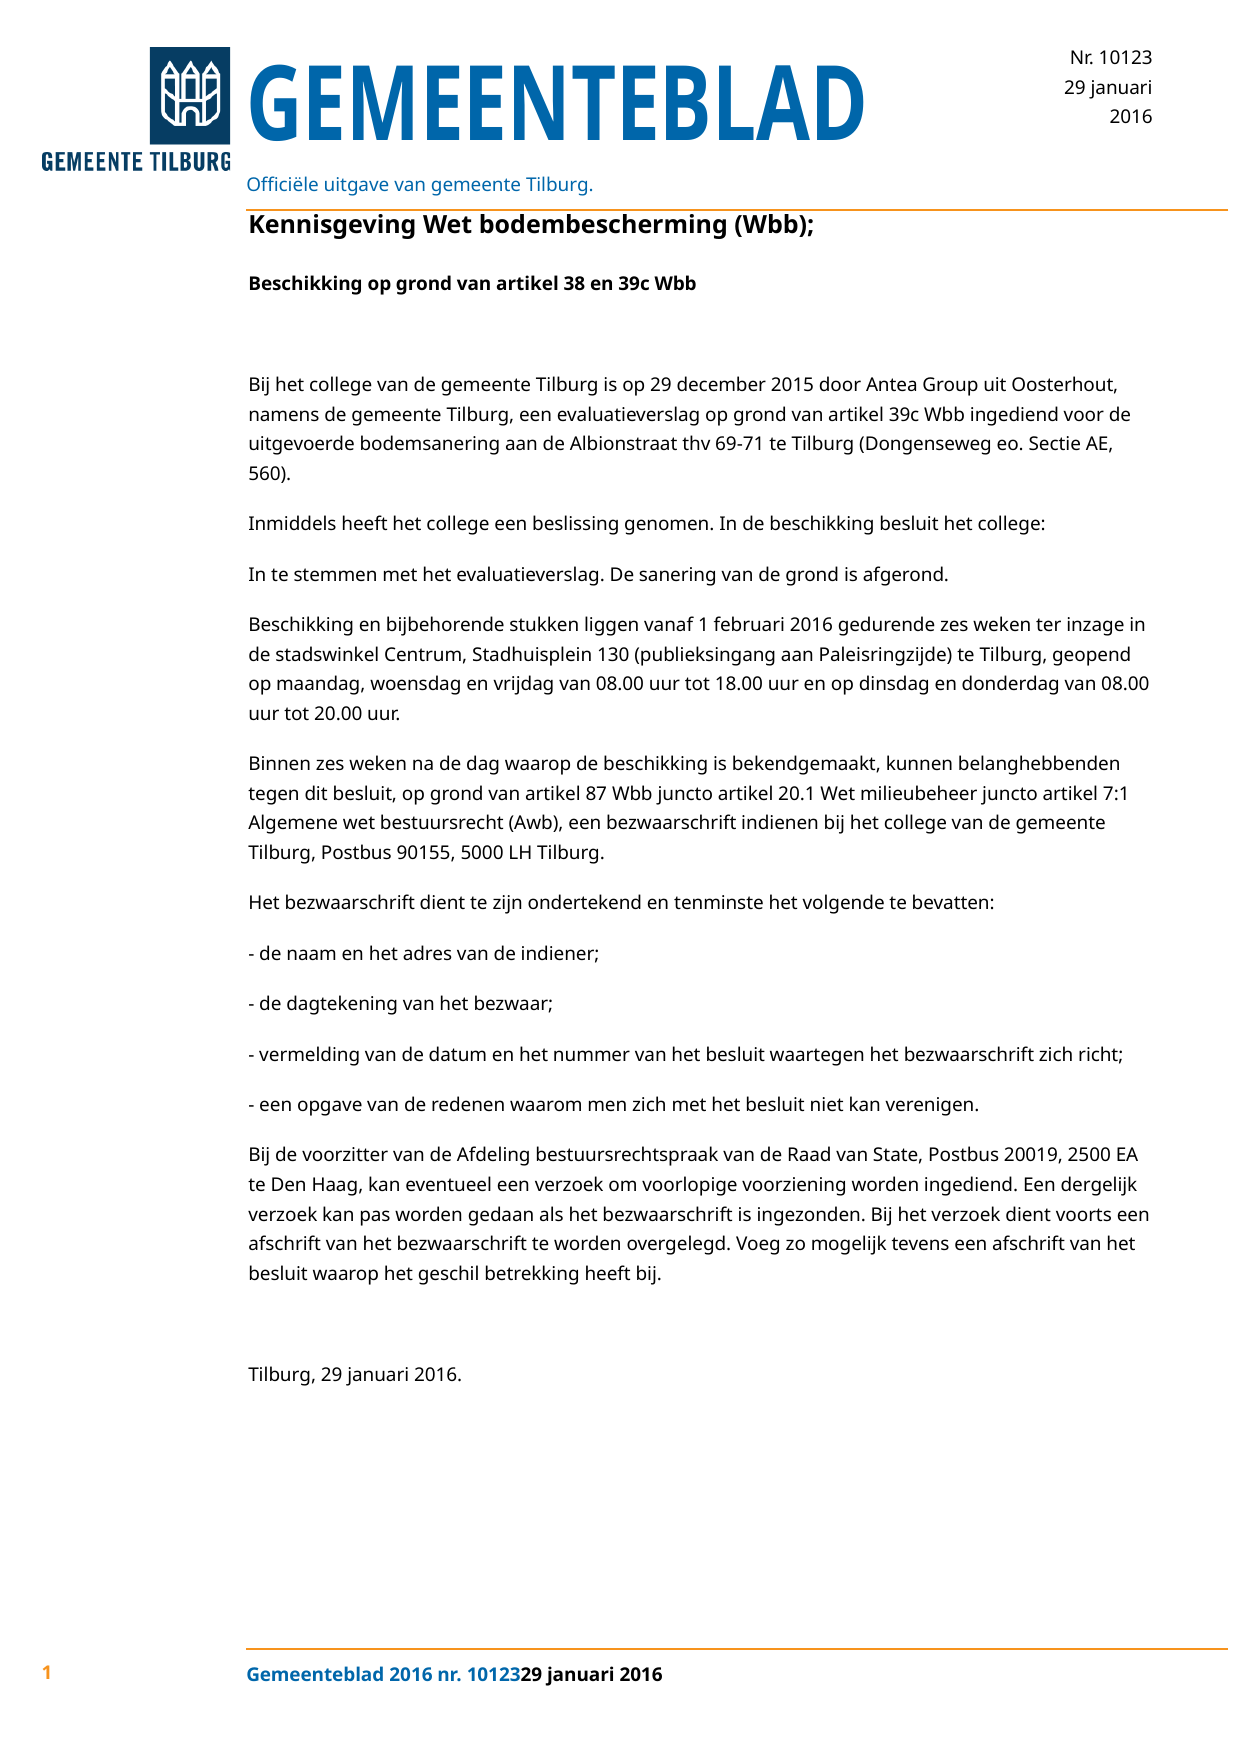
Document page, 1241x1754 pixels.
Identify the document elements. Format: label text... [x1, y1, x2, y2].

text Beschikking en bijbehorende stukken liggen vanaf 1 februari 2016 gedurende zes weken ter inzage in de stadswinkel Centrum, Stadhuisplein 130 (publieksingang aan Paleisringzijde) te Tilburg, geopend op maandag, woensdag en vrijdag van 08.00 uur tot 18.00 uur en op dinsdag en donderdag van 08.00 uur tot 20.00 uur. [248, 611, 1152, 726]
text - de dagtekening van het bezwaar; [248, 990, 1152, 1016]
text Kennisgeving Wet bodembescherming (Wbb); [248, 211, 1152, 241]
text Bij het college van de gemeente Tilburg is op 29 december 2015 door Antea Group uit Oosterhout, namens de gemeente Tilburg, een evaluatieverslag op grond van artikel 39c Wbb ingediend voor de uitgevoerde bodemsanering aan de Albionstraat thv 69-71 te Tilburg (Dongenseweg eo. Sectie AE, 560). [248, 371, 1152, 486]
text - een opgave van de redenen waarom men zich met het besluit niet kan verenigen. [248, 1091, 1152, 1117]
text Het bezwaarschrift dient te zijn ondertekend en tenminste het volgende te bevatten: [248, 889, 1152, 915]
text Inmiddels heeft het college een beslissing genomen. In de beschikking besluit het college: [248, 510, 1152, 536]
text In te stemmen met het evaluatieverslag. De sanering van de grond is afgerond. [248, 561, 1152, 586]
text Bij de voorzitter van de Afdeling bestuursrechtspraak van de Raad van State, Postbus 20019, 2500 EA te Den Haag, kan eventueel een verzoek om voorlopige voorziening worden ingediend. Een dergelijk verzoek kan pas worden gedaan als het bezwaarschrift is ingezonden. Bij het verzoek dient voorts een afschrift van het bezwaarschrift te worden overgelegd. Voeg zo mogelijk tevens een afschrift van het besluit waarop het geschil betrekking heeft bij. [248, 1142, 1152, 1286]
text Tilburg, 29 januari 2016. [248, 1361, 1152, 1386]
text Beschikking op grond van artikel 38 en 39c Wbb [248, 270, 1152, 296]
picture [41, 47, 231, 172]
text Binnen zes weken na de dag waarop de beschikking is bekendgemaakt, kunnen belanghebbenden tegen dit besluit, op grond van artikel 87 Wbb juncto artikel 20.1 Wet milieubeheer juncto artikel 7:1 Algemene wet bestuursrecht (Awb), een bezwaarschrift indienen bij het college van de gemeente Tilburg, Postbus 90155, 5000 LH Tilburg. [248, 750, 1152, 865]
text - de naam en het adres van de indiener; [248, 940, 1152, 966]
text - vermelding van de datum en het nummer van het besluit waartegen het bezwaarschrift zich richt; [248, 1041, 1152, 1066]
